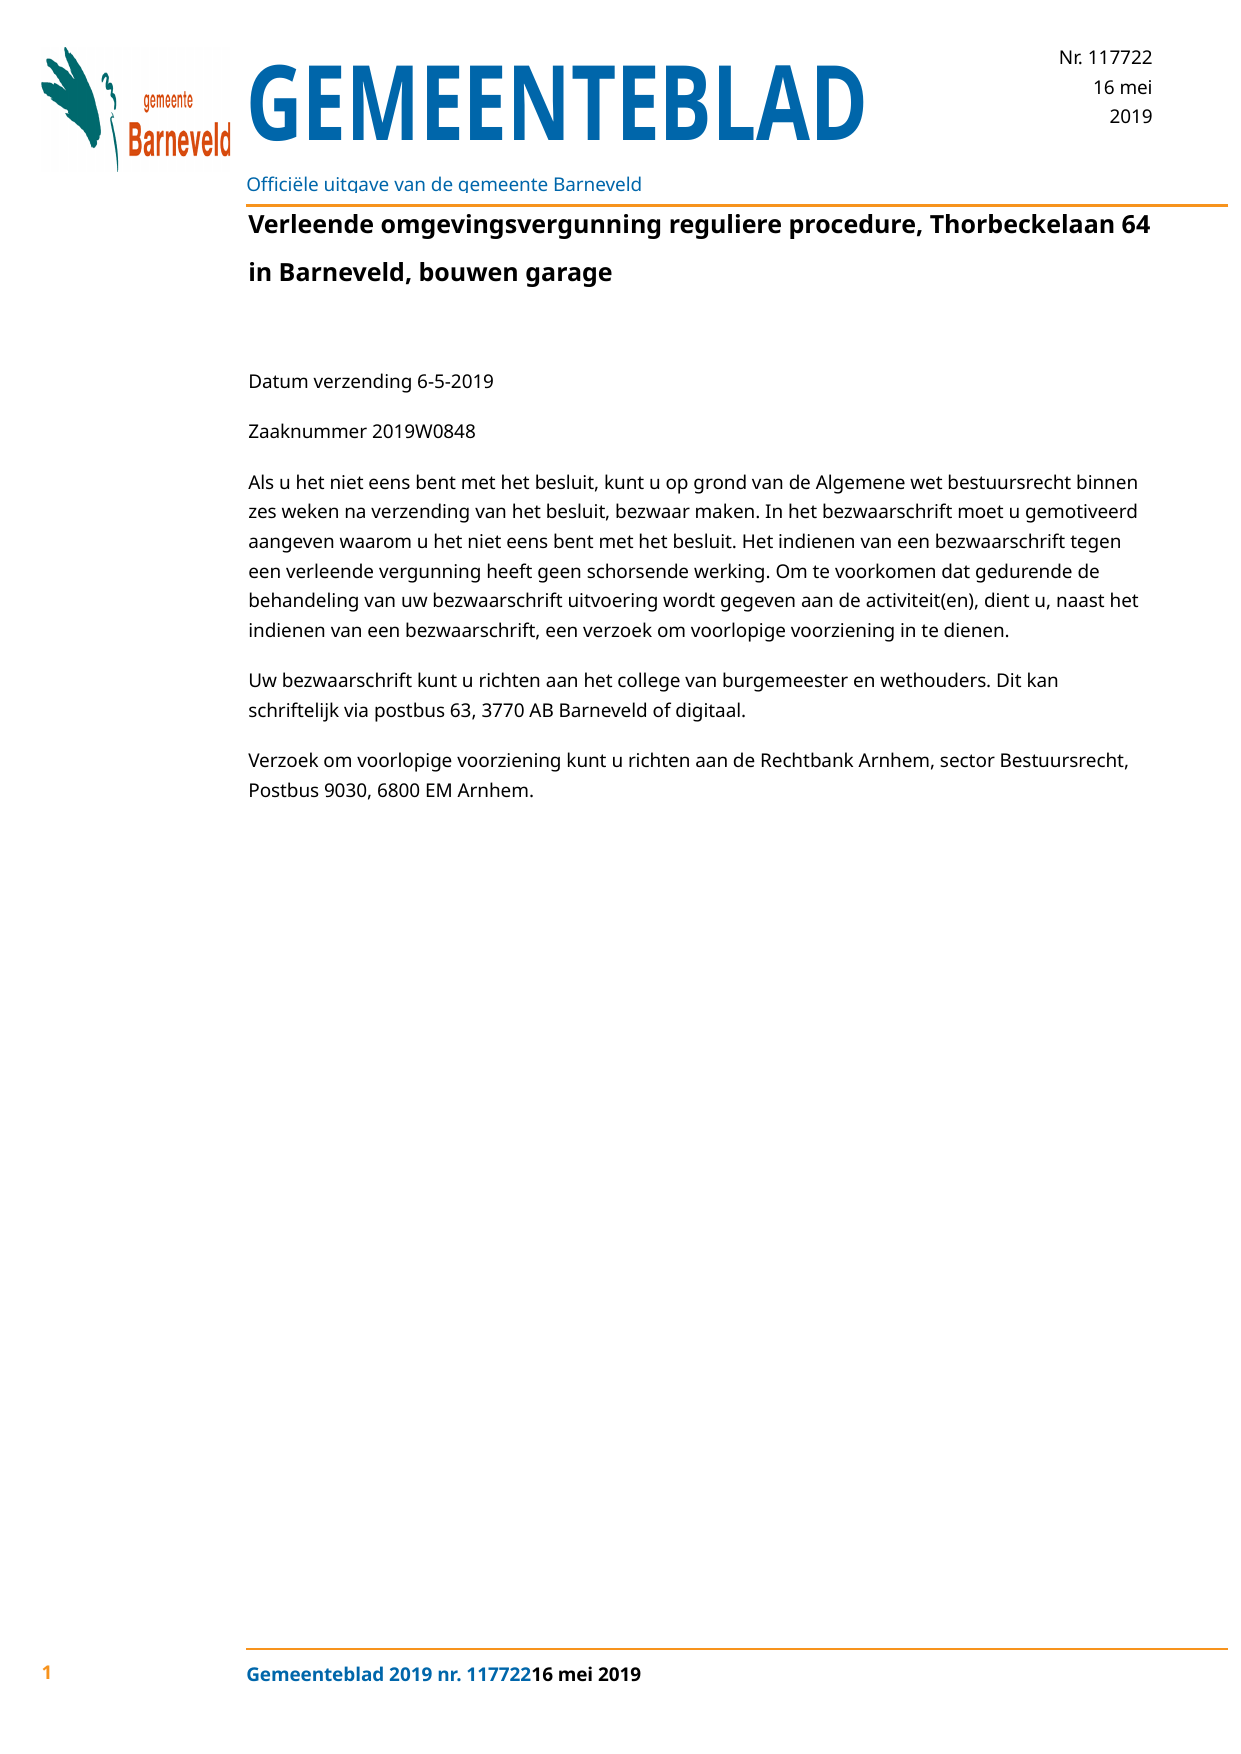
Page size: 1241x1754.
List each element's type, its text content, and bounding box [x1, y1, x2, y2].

text Verleende omgevingsvergunning reguliere procedure, Thorbeckelaan 64 in Barneveld, bouwen garage [248, 207, 1152, 288]
text Zaaknummer 2019W0848 [248, 419, 1152, 444]
text Als u het niet eens bent met het besluit, kunt u op grond van de Algemene wet bestuursrecht binnen zes weken na verzending van het besluit, bezwaar maken. In het bezwaarschrift moet u gemotiveerd aangeven waarom u het niet eens bent met het besluit. Het indienen van een bezwaarschrift tegen een verleende vergunning heeft geen schorsende werking. Om te voorkomen dat gedurende de behandeling van uw bezwaarschrift uitvoering wordt gegeven aan de activiteit(en), dient u, naast het indienen van een bezwaarschrift, een verzoek om voorlopige voorziening in te dienen. [248, 469, 1152, 643]
text Uw bezwaarschrift kunt u richten aan het college van burgemeester en wethouders. Dit kan schriftelijk via postbus 63, 3770 AB Barneveld of digitaal. [248, 667, 1152, 723]
text Datum verzending 6-5-2019 [248, 368, 1152, 394]
picture [41, 47, 231, 172]
text Verzoek om voorlopige voorziening kunt u richten aan de Rechtbank Arnhem, sector Bestuursrecht, Postbus 9030, 6800 EM Arnhem. [248, 747, 1152, 803]
